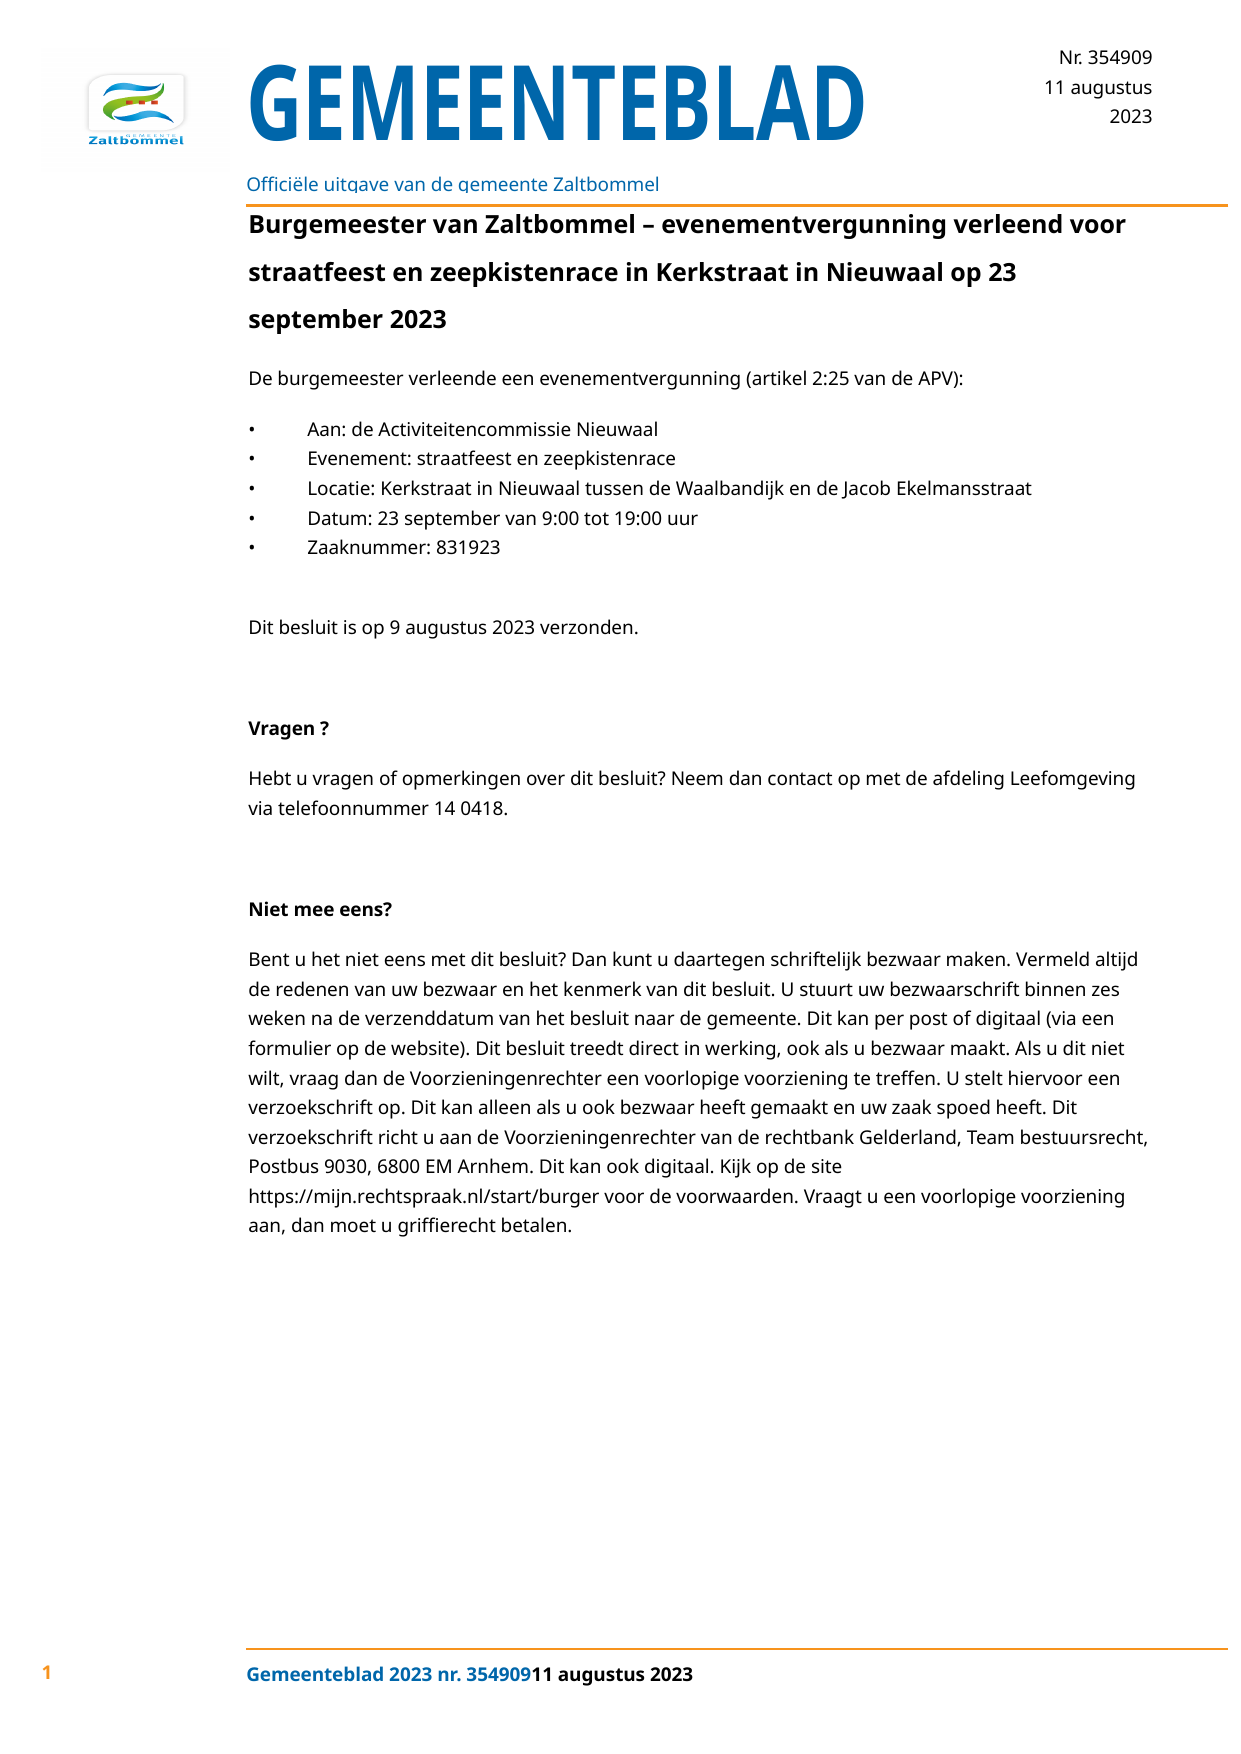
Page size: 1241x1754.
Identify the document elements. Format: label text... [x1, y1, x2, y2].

text Burgemeester van Zaltbommel – evenementvergunning verleend voor straatfeest en zeepkistenrace in Kerkstraat in Nieuwaal op 23 september 2023 [248, 207, 1152, 336]
list Locatie: Kerkstraat in Nieuwaal tussen de Waalbandijk en de Jacob Ekelmansstraat [248, 475, 1152, 501]
list Zaaknummer: 831923 [248, 534, 1152, 560]
text De burgemeester verleende een evenementvergunning (artikel 2:25 van de APV): [248, 366, 1152, 391]
list Datum: 23 september van 9:00 tot 19:00 uur [248, 505, 1152, 530]
list Evenement: straatfeest en zeepkistenrace [248, 446, 1152, 471]
list Aan: de Activiteitencommissie Nieuwaal [248, 416, 1152, 442]
picture [41, 47, 231, 172]
text Vragen ? [248, 715, 1152, 741]
text Niet mee eens? [248, 896, 1152, 922]
text Bent u het niet eens met dit besluit? Dan kunt u daartegen schriftelijk bezwaar maken. Vermeld altijd de redenen van uw bezwaar en het kenmerk van dit besluit. U stuurt uw bezwaarschrift binnen zes weken na de verzenddatum van het besluit naar de gemeente. Dit kan per post of digitaal (via een formulier op de website). Dit besluit treedt direct in werking, ook als u bezwaar maakt. Als u dit niet wilt, vraag dan de Voorzieningenrechter een voorlopige voorziening te treffen. U stelt hiervoor een verzoekschrift op. Dit kan alleen als u ook bezwaar heeft gemaakt en uw zaak spoed heeft. Dit verzoekschrift richt u aan de Voorzieningenrechter van de rechtbank Gelderland, Team bestuursrecht, Postbus 9030, 6800 EM Arnhem. Dit kan ook digitaal. Kijk op de site https://mijn.rechtspraak.nl/start/burger voor de voorwaarden. Vraagt u een voorlopige voorziening aan, dan moet u griffierecht betalen. [248, 946, 1152, 1238]
text Dit besluit is op 9 augustus 2023 verzonden. [248, 614, 1152, 640]
text Hebt u vragen of opmerkingen over dit besluit? Neem dan contact op met de afdeling Leefomgeving via telefoonnummer 14 0418. [248, 766, 1152, 821]
